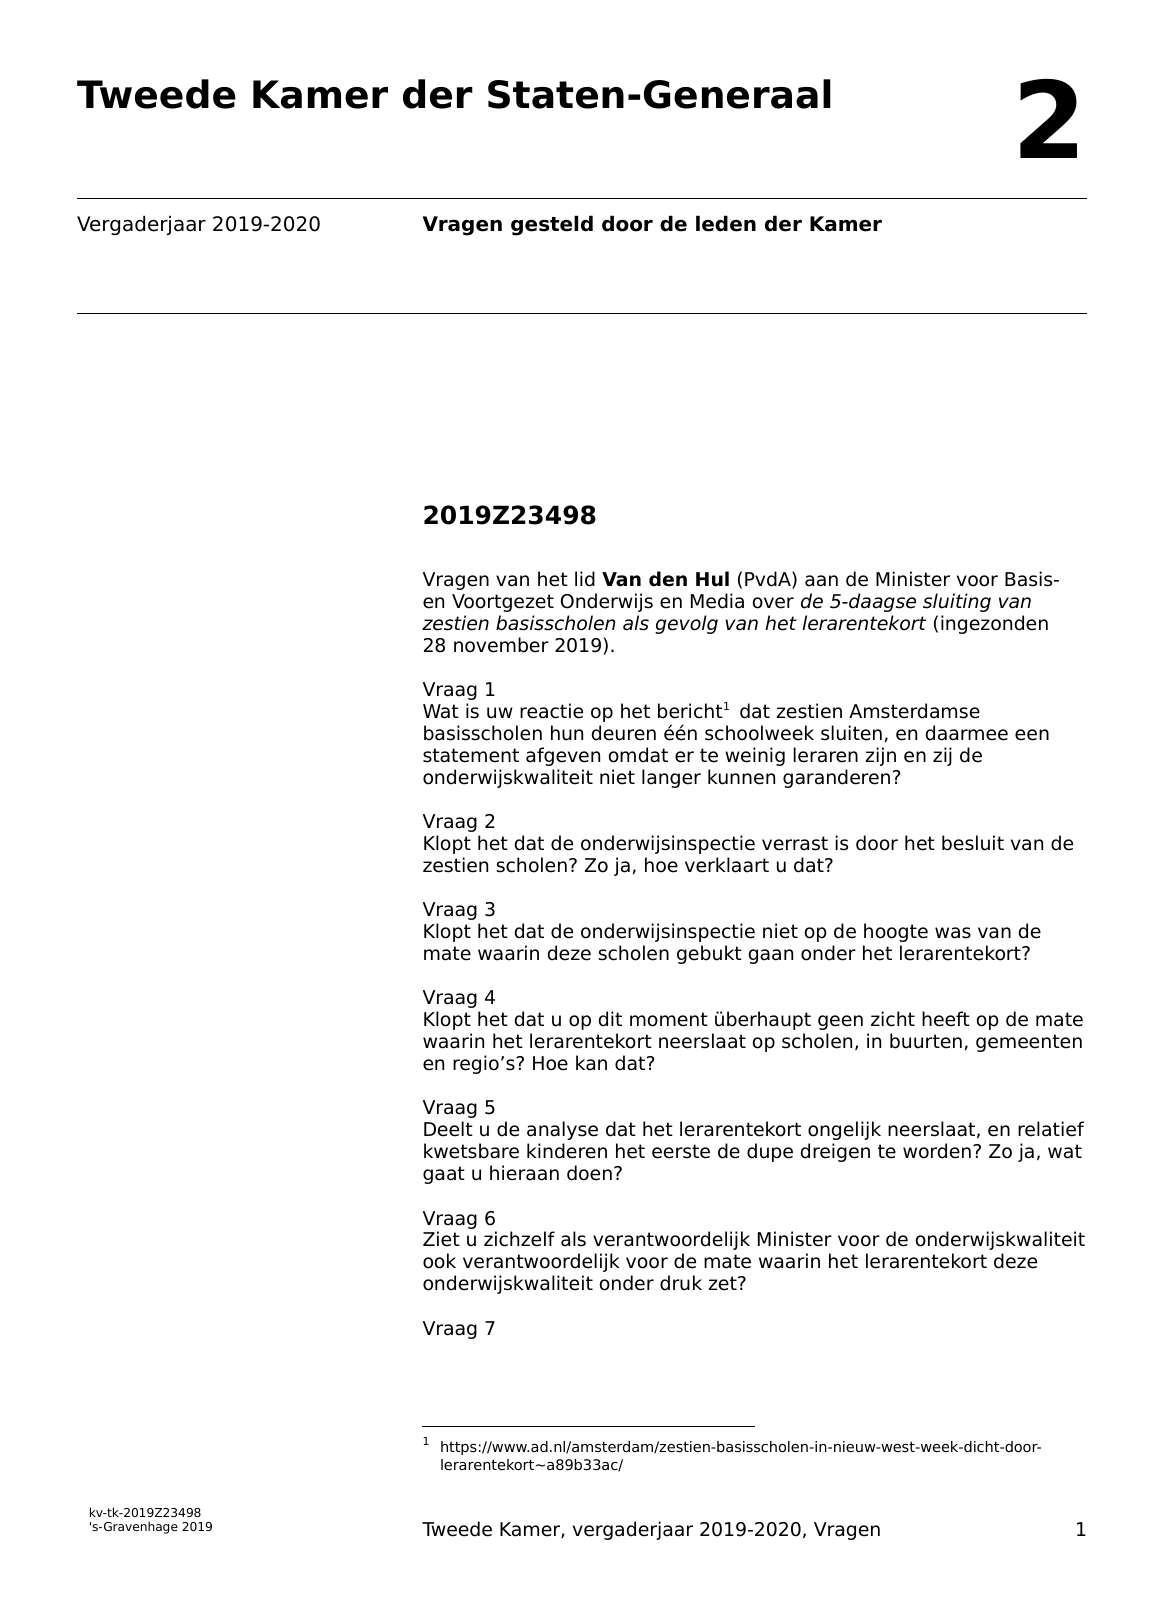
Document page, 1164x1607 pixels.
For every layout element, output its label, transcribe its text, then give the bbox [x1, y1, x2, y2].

table_header Tweede Kamer der Staten-Generaal [77, 59, 886, 198]
text 's-Gravenhage 2019 [88, 1520, 323, 1534]
text Klopt het dat u op dit moment überhaupt geen zicht heeft op de mate waarin het lerarentekort neerslaat op scholen, in buurten, gemeenten en regio’s? Hoe kan dat? [422, 1009, 1087, 1075]
table_header 2 [886, 59, 1087, 198]
text Deelt u de analyse dat het lerarentekort ongelijk neerslaat, en relatief kwetsbare kinderen het eerste de dupe dreigen te worden? Zo ja, wat gaat u hieraan doen? [422, 1119, 1087, 1185]
text Wat is uw reactie op het bericht dat zestien Amsterdamse basisscholen hun deuren één schoolweek sluiten, en daarmee een statement afgeven omdat er te weinig leraren zijn en zij de onderwijskwaliteit niet langer kunnen garanderen? [422, 701, 1087, 789]
text Vraag 2 [422, 811, 1087, 833]
text kv-tk-2019Z23498 [88, 1506, 323, 1520]
text Klopt het dat de onderwijsinspectie niet op de hoogte was van de mate waarin deze scholen gebukt gaan onder het lerarentekort? [422, 921, 1087, 965]
text Vraag 4 [422, 987, 1087, 1009]
table_cell Vragen gesteld door de leden der Kamer [422, 199, 1087, 313]
text Vraag 1 [422, 679, 1087, 701]
text Vraag 5 [422, 1097, 1087, 1119]
text Vragen van het lid Van den Hul (PvdA) aan de Minister voor Basis- en Voortgezet Onderwijs en Media over de 5-daagse sluiting van zestien basisscholen als gevolg van het lerarentekort (ingezonden 28 november 2019). [422, 569, 1087, 657]
text Vraag 3 [422, 899, 1087, 921]
table_cell Vergaderjaar 2019-2020 [77, 199, 422, 313]
text Vraag 6 [422, 1207, 1087, 1229]
text 2019Z23498 [422, 501, 1087, 531]
text Klopt het dat de onderwijsinspectie verrast is door het besluit van de zestien scholen? Zo ja, hoe verklaart u dat? [422, 833, 1087, 877]
text https://www.ad.nl/amsterdam/zestien-basisscholen-in-nieuw-west-week-dicht-door-lerarentekort~a89b33ac/ [422, 1435, 1087, 1474]
text Ziet u zichzelf als verantwoordelijk Minister voor de onderwijskwaliteit ook verantwoordelijk voor de mate waarin het lerarentekort deze onderwijskwaliteit onder druk zet? [422, 1229, 1087, 1295]
text Vraag 7 [422, 1317, 1087, 1339]
